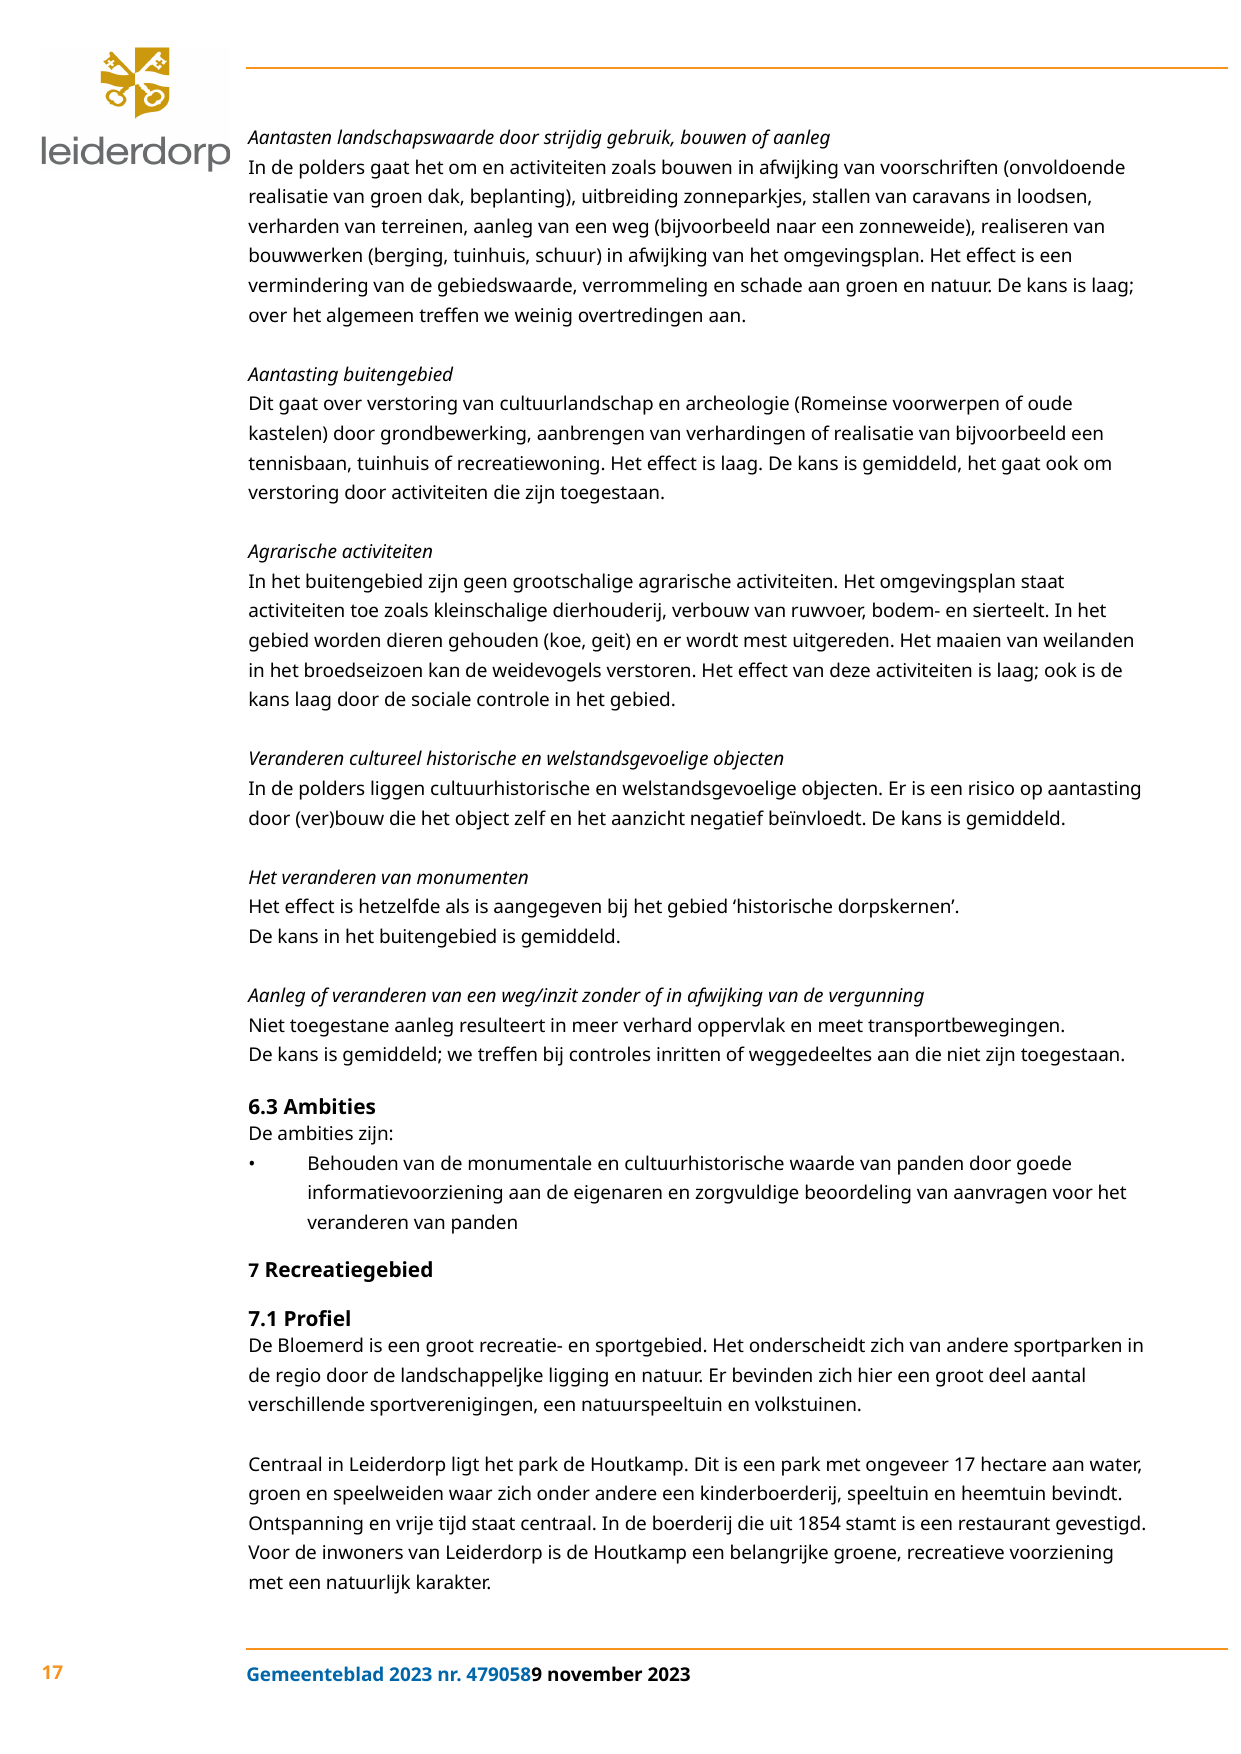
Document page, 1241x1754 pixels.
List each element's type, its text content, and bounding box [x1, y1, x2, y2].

text De kans is gemiddeld; we treffen bij controles inritten of weggedeeltes aan die niet zijn toegestaan. [248, 1041, 1152, 1067]
text Het veranderen van monumenten [248, 864, 1152, 890]
text 7 Recreatiegebied [248, 1255, 1152, 1283]
text De Bloemerd is een groot recreatie- en sportgebied. Het onderscheidt zich van andere sportparken in de regio door de landschappeljke ligging en natuur. Er bevinden zich hier een groot deel aantal verschillende sportverenigingen, een natuurspeeltuin en volkstuinen. [248, 1332, 1152, 1417]
list Behouden van de monumentale en cultuurhistorische waarde van panden door goede informatievoorziening aan de eigenaren en zorgvuldige beoordeling van aanvragen voor het veranderen van panden [248, 1150, 1152, 1235]
text In de polders gaat het om en activiteiten zoals bouwen in afwijking van voorschriften (onvoldoende realisatie van groen dak, beplanting), uitbreiding zonneparkjes, stallen van caravans in loodsen, verharden van terreinen, aanleg van een weg (bijvoorbeeld naar een zonneweide), realiseren van bouwwerken (berging, tuinhuis, schuur) in afwijking van het omgevingsplan. Het effect is een vermindering van de gebiedswaarde, verrommeling en schade aan groen en natuur. De kans is laag; over het algemeen treffen we weinig overtredingen aan. [248, 154, 1152, 328]
text Agrarische activiteiten [248, 538, 1152, 564]
text In het buitengebied zijn geen grootschalige agrarische activiteiten. Het omgevingsplan staat activiteiten toe zoals kleinschalige dierhouderij, verbouw van ruwvoer, bodem- en sierteelt. In het gebied worden dieren gehouden (koe, geit) en er wordt mest uitgereden. Het maaien van weilanden in het broedseizoen kan de weidevogels verstoren. Het effect van deze activiteiten is laag; ook is de kans laag door de sociale controle in het gebied. [248, 568, 1152, 712]
text Aantasten landschapswaarde door strijdig gebruik, bouwen of aanleg [248, 124, 1152, 150]
text Veranderen cultureel historische en welstandsgevoelige objecten [248, 746, 1152, 771]
text Niet toegestane aanleg resulteert in meer verhard oppervlak en meet transportbewegingen. [248, 1012, 1152, 1038]
text 6.3 Ambities [248, 1092, 1152, 1120]
text In de polders liggen cultuurhistorische en welstandsgevoelige objecten. Er is een risico op aantasting door (ver)bouw die het object zelf en het aanzicht negatief beïnvloedt. De kans is gemiddeld. [248, 775, 1152, 831]
text Aanleg of veranderen van een weg/inzit zonder of in afwijking van de vergunning [248, 982, 1152, 1008]
text De kans in het buitengebied is gemiddeld. [248, 923, 1152, 949]
text 7.1 Profiel [248, 1304, 1152, 1332]
text De ambities zijn: [248, 1120, 1152, 1146]
text Dit gaat over verstoring van cultuurlandschap en archeologie (Romeinse voorwerpen of oude kastelen) door grondbewerking, aanbrengen van verhardingen of realisatie van bijvoorbeeld een tennisbaan, tuinhuis of recreatiewoning. Het effect is laag. De kans is gemiddeld, het gaat ook om verstoring door activiteiten die zijn toegestaan. [248, 391, 1152, 505]
text Het effect is hetzelfde als is aangegeven bij het gebied ‘historische dorpskernen’. [248, 893, 1152, 919]
text Centraal in Leiderdorp ligt het park de Houtkamp. Dit is een park met ongeveer 17 hectare aan water, groen en speelweiden waar zich onder andere een kinderboerderij, speeltuin en heemtuin bevindt. Ontspanning en vrije tijd staat centraal. In de boerderij die uit 1854 stamt is een restaurant gevestigd. Voor de inwoners van Leiderdorp is de Houtkamp een belangrijke groene, recreatieve voorziening met een natuurlijk karakter. [248, 1451, 1152, 1595]
text Aantasting buitengebied [248, 361, 1152, 387]
picture [41, 47, 231, 172]
